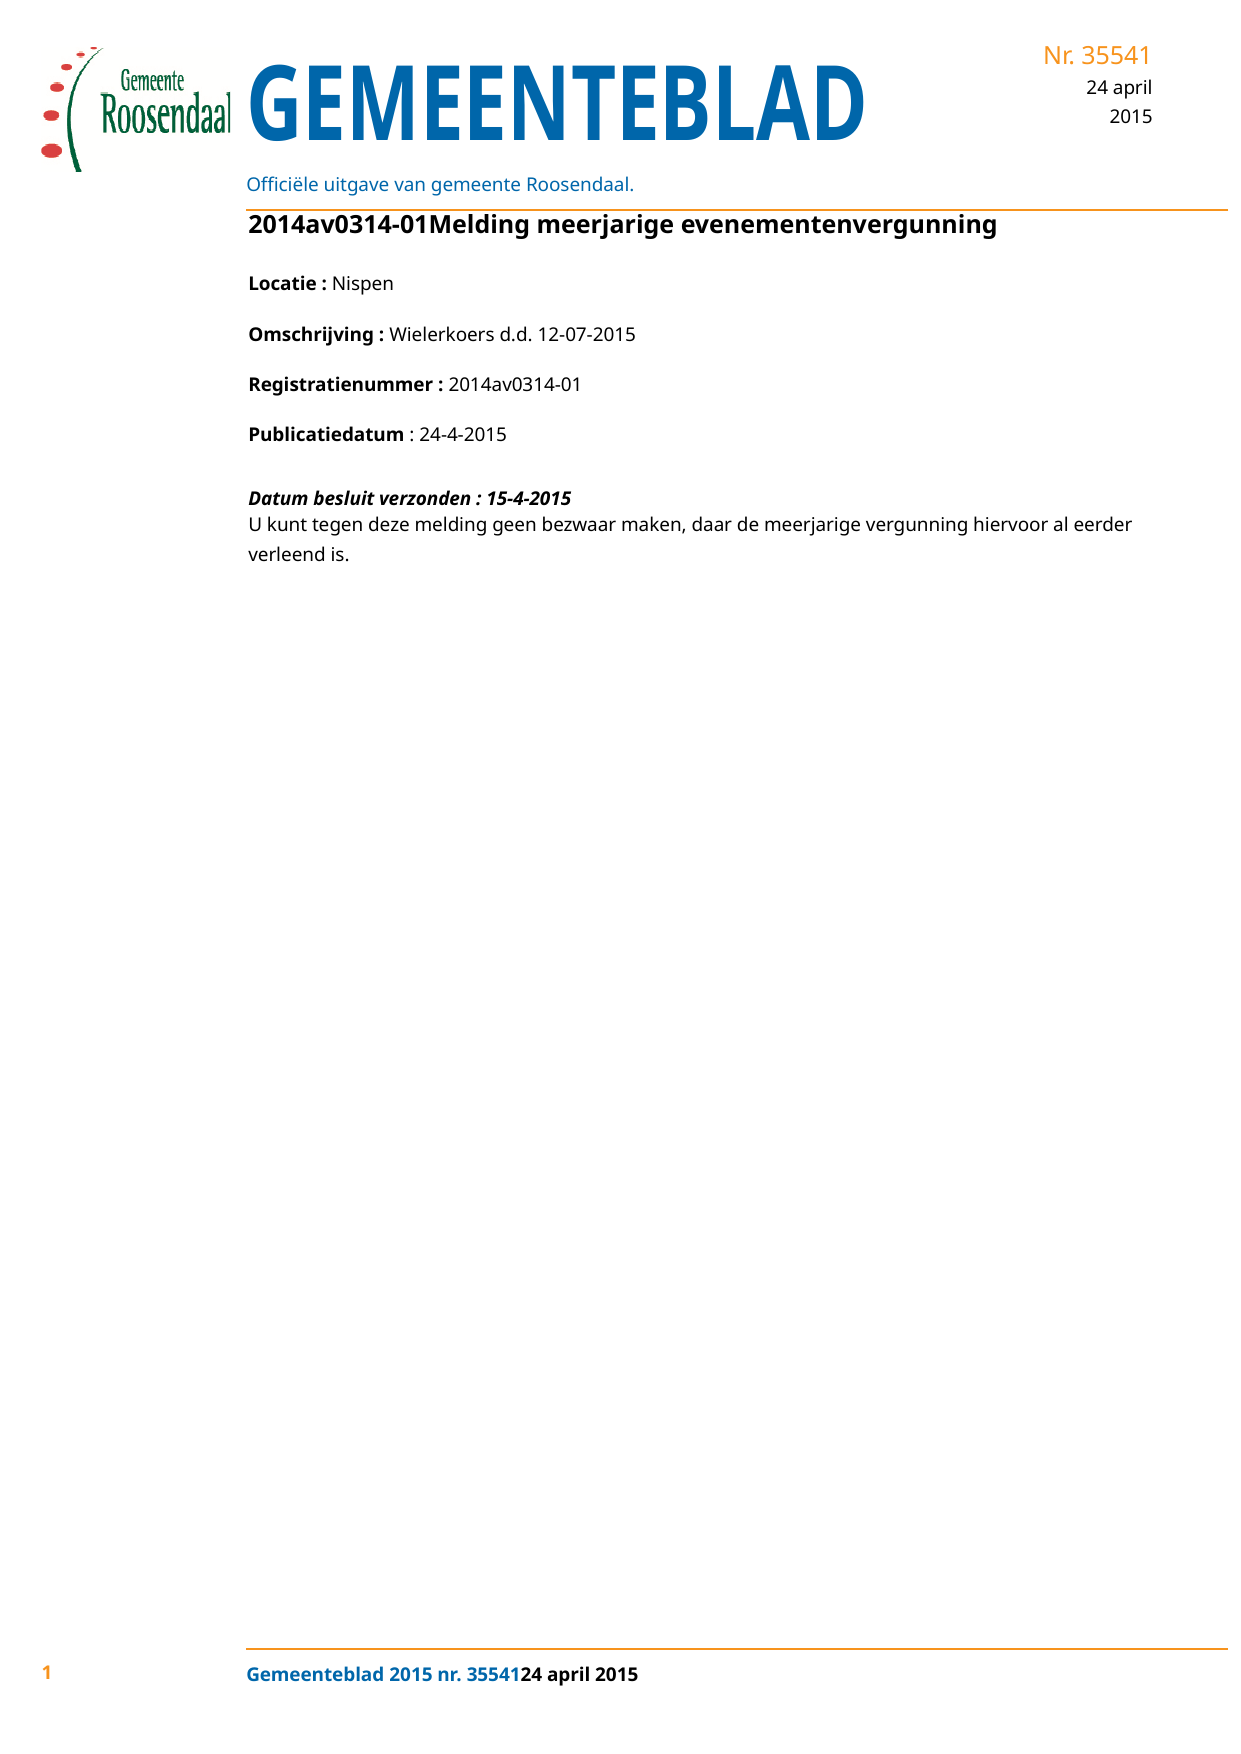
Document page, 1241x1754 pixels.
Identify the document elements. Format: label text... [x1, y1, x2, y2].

text Omschrijving : Wielerkoers d.d. 12-07-2015 [248, 321, 1152, 346]
text Registratienummer : 2014av0314-01 [248, 371, 1152, 397]
text Publicatiedatum : 24-4-2015 [248, 422, 1152, 447]
text U kunt tegen deze melding geen bezwaar maken, daar de meerjarige vergunning hiervoor al eerder verleend is. [248, 511, 1152, 567]
text Locatie : Nispen [248, 270, 1152, 296]
picture [41, 47, 231, 172]
text Datum besluit verzonden : 15-4-2015 [248, 486, 1152, 511]
text 2014av0314-01Melding meerjarige evenementenvergunning [248, 211, 1152, 241]
